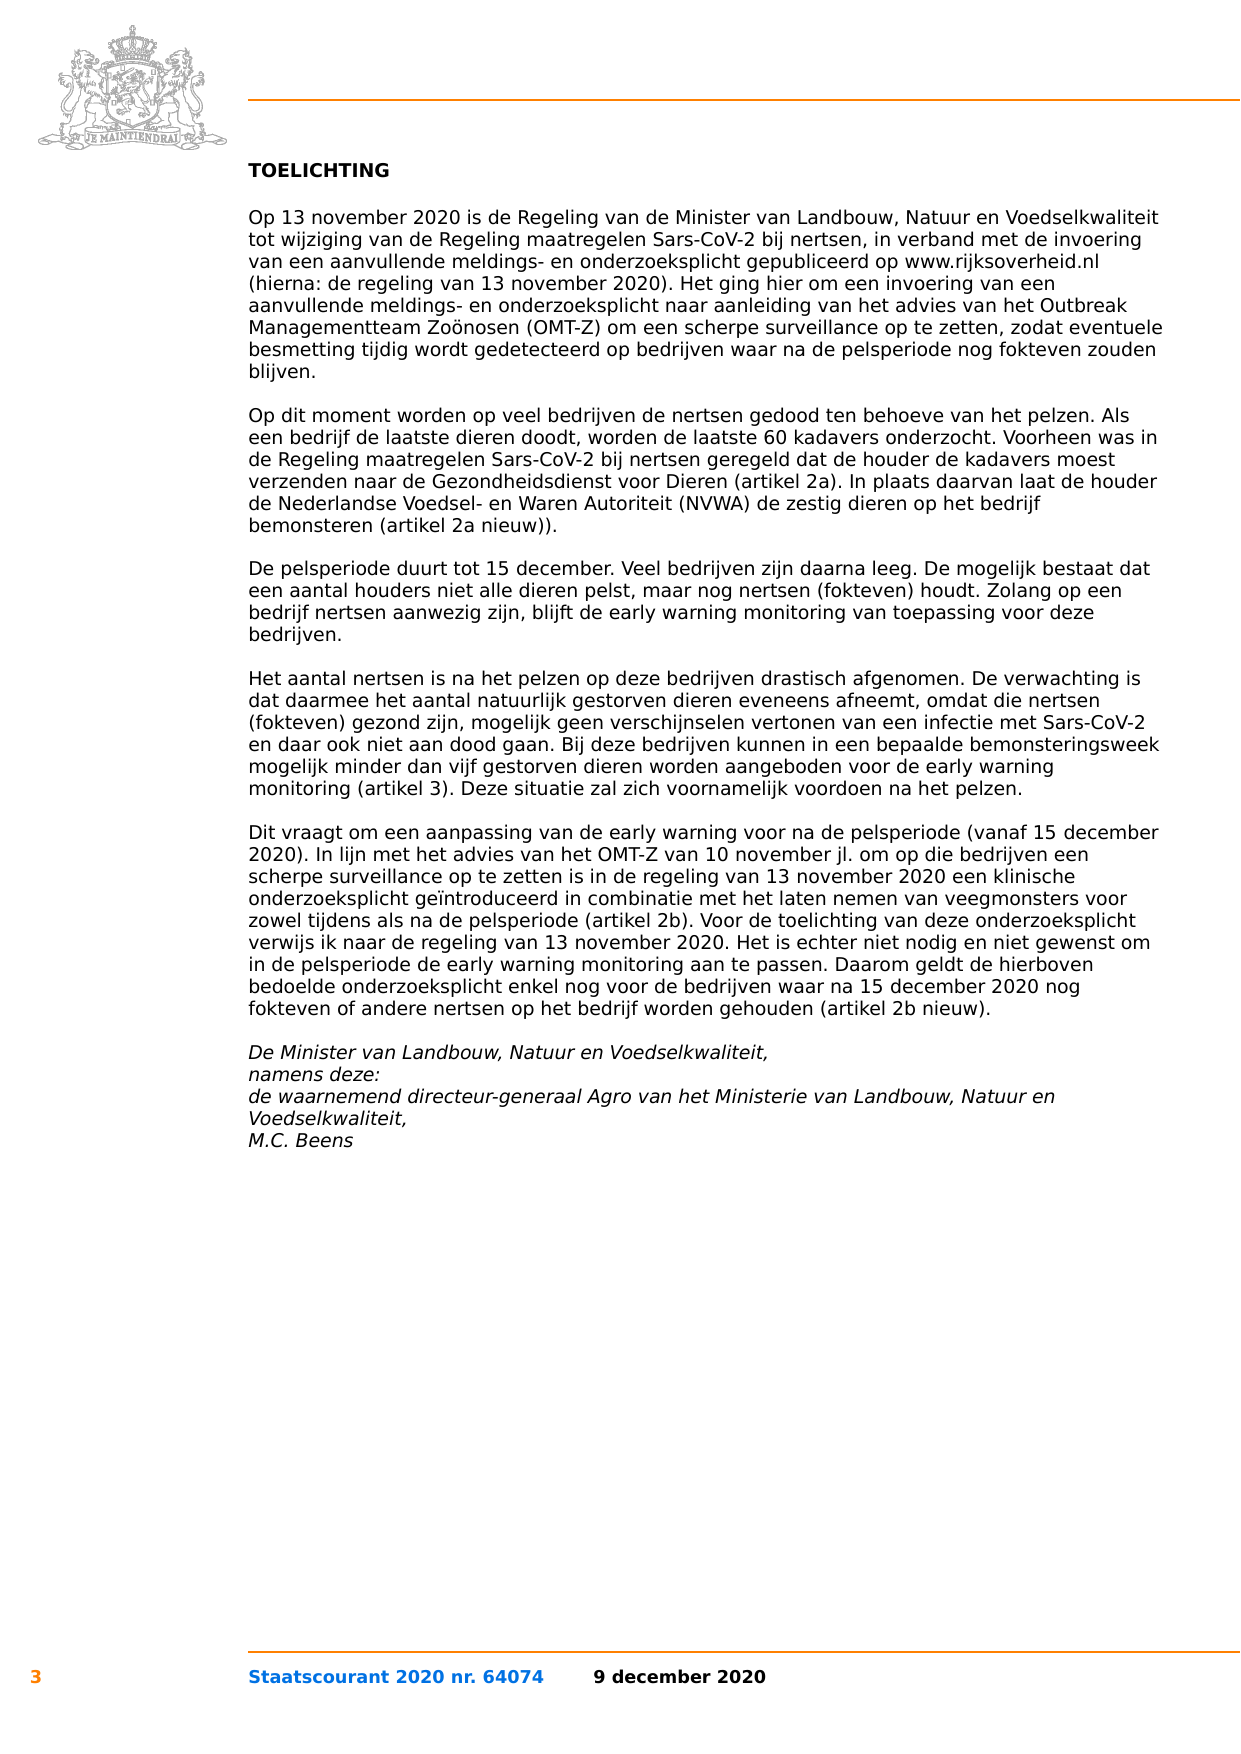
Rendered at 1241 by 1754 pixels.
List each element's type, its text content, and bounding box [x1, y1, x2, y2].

text Op dit moment worden op veel bedrijven de nertsen gedood ten behoeve van het pelzen. Als een bedrijf de laatste dieren doodt, worden de laatste 60 kadavers onderzocht. Voorheen was in de Regeling maatregelen Sars-CoV-2 bij nertsen geregeld dat de houder de kadavers moest verzenden naar de Gezondheidsdienst voor Dieren (artikel 2a). In plaats daarvan laat de houder de Nederlandse Voedsel- en Waren Autoriteit (NVWA) de zestig dieren op het bedrijf bemonsteren (artikel 2a nieuw)). [248, 404, 1163, 536]
text De pelsperiode duurt tot 15 december. Veel bedrijven zijn daarna leeg. De mogelijk bestaat dat een aantal houders niet alle dieren pelst, maar nog nertsen (fokteven) houdt. Zolang op een bedrijf nertsen aanwezig zijn, blijft de early warning monitoring van toepassing voor deze bedrijven. [248, 558, 1163, 646]
text Dit vraagt om een aanpassing van de early warning voor na de pelsperiode (vanaf 15 december 2020). In lijn met het advies van het OMT-Z van 10 november jl. om op die bedrijven een scherpe surveillance op te zetten is in de regeling van 13 november 2020 een klinische onderzoeksplicht geïntroduceerd in combinatie met het laten nemen van veegmonsters voor zowel tijdens als na de pelsperiode (artikel 2b). Voor de toelichting van deze onderzoeksplicht verwijs ik naar de regeling van 13 november 2020. Het is echter niet nodig en niet gewenst om in de pelsperiode de early warning monitoring aan te passen. Daarom geldt de hierboven bedoelde onderzoeksplicht enkel nog voor de bedrijven waar na 15 december 2020 nog fokteven of andere nertsen op het bedrijf worden gehouden (artikel 2b nieuw). [248, 822, 1163, 1020]
subtitle TOELICHTING [248, 160, 1163, 182]
text De Minister van Landbouw, Natuur en Voedselkwaliteit, namens deze: de waarnemend directeur-generaal Agro van het Ministerie van Landbouw, Natuur en Voedselkwaliteit, M.C. Beens [248, 1042, 1163, 1151]
picture [38, 25, 227, 150]
text Op 13 november 2020 is de Regeling van de Minister van Landbouw, Natuur en Voedselkwaliteit tot wijziging van de Regeling maatregelen Sars-CoV-2 bij nertsen, in verband met de invoering van een aanvullende meldings- en onderzoeksplicht gepubliceerd op www.rijksoverheid.nl (hierna: de regeling van 13 november 2020). Het ging hier om een invoering van een aanvullende meldings- en onderzoeksplicht naar aanleiding van het advies van het Outbreak Managementteam Zoönosen (OMT-Z) om een scherpe surveillance op te zetten, zodat eventuele besmetting tijdig wordt gedetecteerd op bedrijven waar na de pelsperiode nog fokteven zouden blijven. [248, 207, 1163, 383]
text Het aantal nertsen is na het pelzen op deze bedrijven drastisch afgenomen. De verwachting is dat daarmee het aantal natuurlijk gestorven dieren eveneens afneemt, omdat die nertsen (fokteven) gezond zijn, mogelijk geen verschijnselen vertonen van een infectie met Sars-CoV-2 en daar ook niet aan dood gaan. Bij deze bedrijven kunnen in een bepaalde bemonsteringsweek mogelijk minder dan vijf gestorven dieren worden aangeboden voor de early warning monitoring (artikel 3). Deze situatie zal zich voornamelijk voordoen na het pelzen. [248, 668, 1163, 800]
